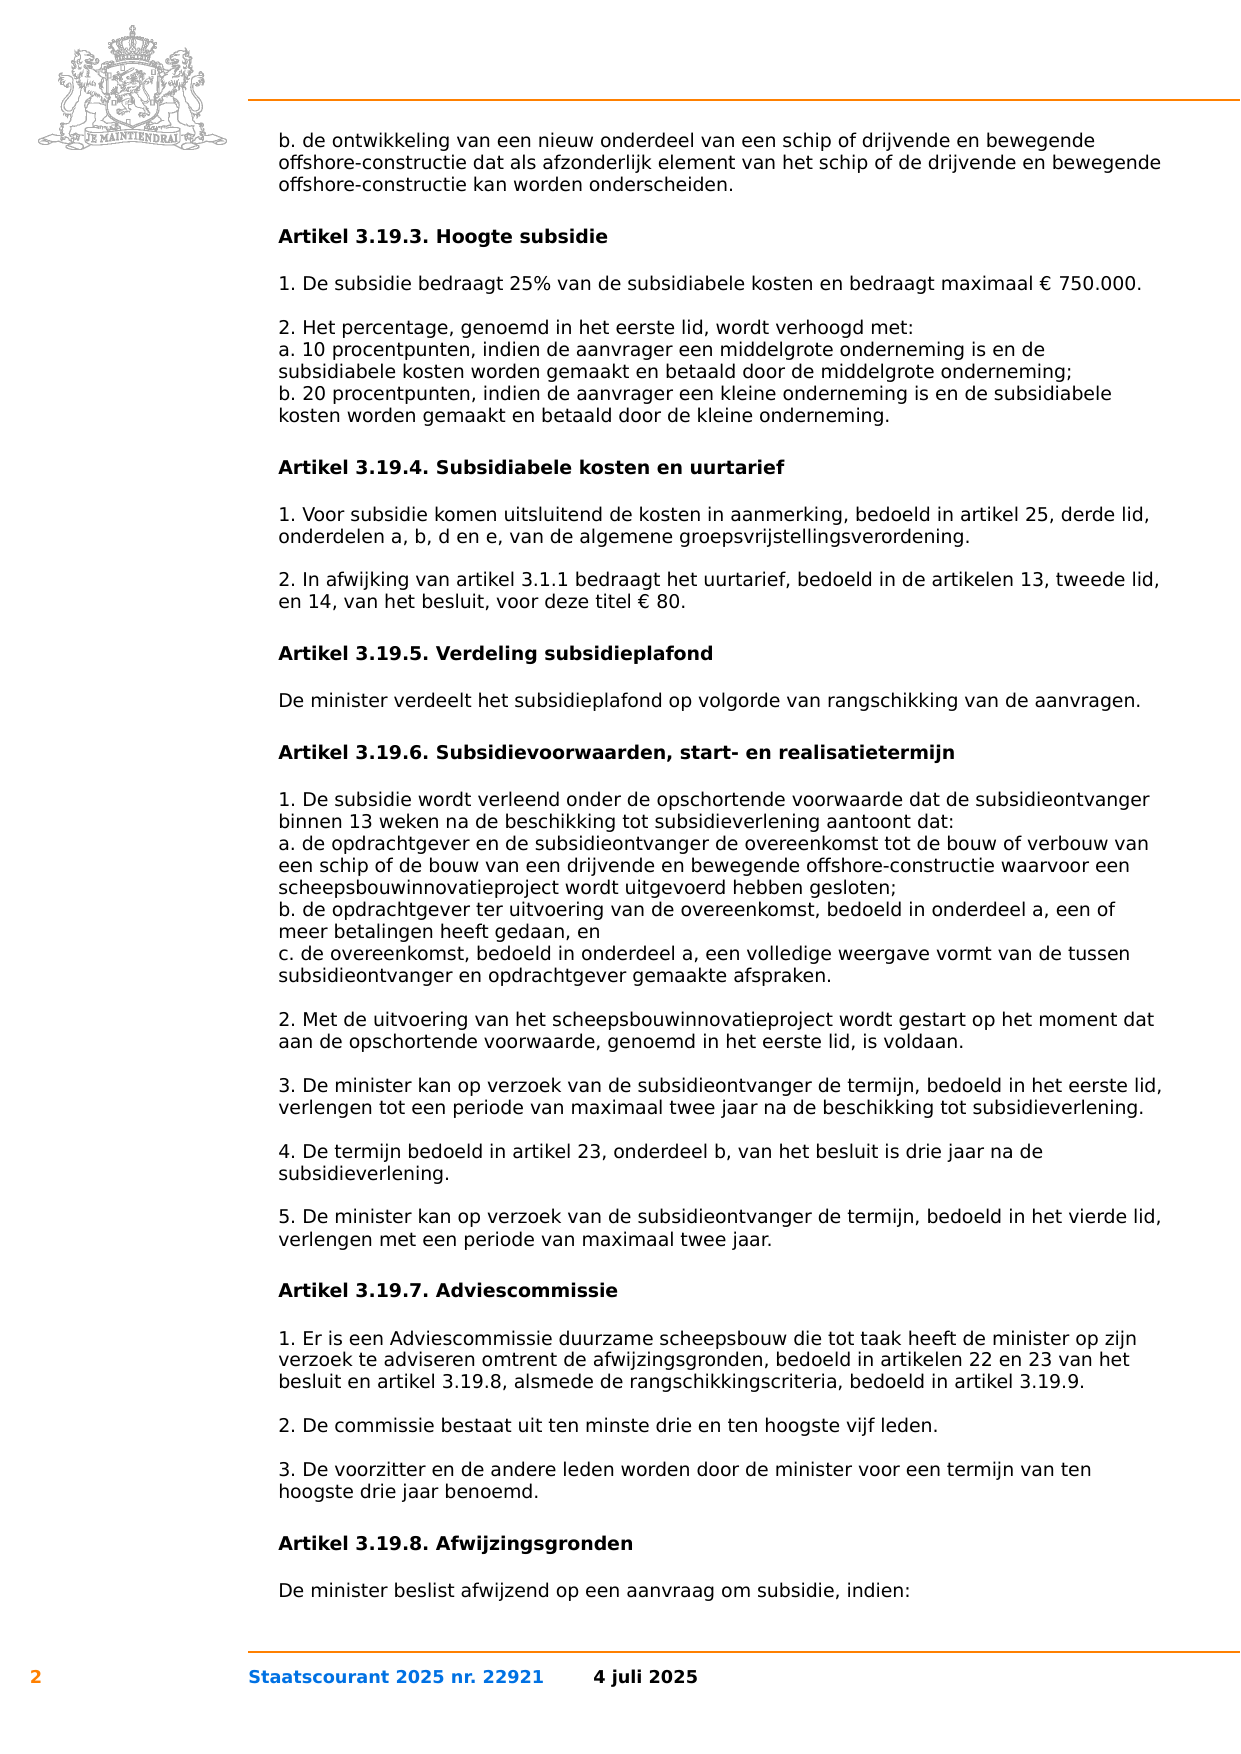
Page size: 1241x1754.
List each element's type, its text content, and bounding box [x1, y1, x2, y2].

text 2. Met de uitvoering van het scheepsbouwinnovatieproject wordt gestart op het moment dat aan de opschortende voorwaarde, genoemd in het eerste lid, is voldaan. [278, 1009, 1163, 1053]
text 1. Voor subsidie komen uitsluitend de kosten in aanmerking, bedoeld in artikel 25, derde lid, onderdelen a, b, d en e, van de algemene groepsvrijstellingsverordening. [278, 503, 1163, 547]
text De minister beslist afwijzend op een aanvraag om subsidie, indien: [278, 1580, 1163, 1602]
text 2. In afwijking van artikel 3.1.1 bedraagt het uurtarief, bedoeld in de artikelen 13, tweede lid, en 14, van het besluit, voor deze titel € 80. [278, 569, 1163, 613]
text b. de opdrachtgever ter uitvoering van de overeenkomst, bedoeld in onderdeel a, een of meer betalingen heeft gedaan, en [278, 899, 1163, 943]
text 4. De termijn bedoeld in artikel 23, onderdeel b, van het besluit is drie jaar na de subsidieverlening. [278, 1141, 1163, 1184]
picture [38, 25, 227, 150]
subtitle Artikel 3.19.5. Verdeling subsidieplafond [278, 643, 1163, 665]
text 1. De subsidie bedraagt 25% van de subsidiabele kosten en bedraagt maximaal € 750.000. [278, 273, 1163, 295]
subtitle Artikel 3.19.3. Hoogte subsidie [278, 226, 1163, 248]
subtitle Artikel 3.19.8. Afwijzingsgronden [278, 1533, 1163, 1555]
text 3. De minister kan op verzoek van de subsidieontvanger de termijn, bedoeld in het eerste lid, verlengen tot een periode van maximaal twee jaar na de beschikking tot subsidieverlening. [278, 1075, 1163, 1119]
subtitle Artikel 3.19.6. Subsidievoorwaarden, start- en realisatietermijn [278, 742, 1163, 764]
subtitle Artikel 3.19.7. Adviescommissie [278, 1280, 1163, 1302]
text 2. De commissie bestaat uit ten minste drie en ten hoogste vijf leden. [278, 1415, 1163, 1437]
text 1. De subsidie wordt verleend onder de opschortende voorwaarde dat de subsidieontvanger binnen 13 weken na de beschikking tot subsidieverlening aantoont dat: [278, 789, 1163, 833]
text 1. Er is een Adviescommissie duurzame scheepsbouw die tot taak heeft de minister op zijn verzoek te adviseren omtrent de afwijzingsgronden, bedoeld in artikelen 22 en 23 van het besluit en artikel 3.19.8, alsmede de rangschikkingscriteria, bedoeld in artikel 3.19.9. [278, 1327, 1163, 1393]
text 5. De minister kan op verzoek van de subsidieontvanger de termijn, bedoeld in het vierde lid, verlengen met een periode van maximaal twee jaar. [278, 1206, 1163, 1250]
text De minister verdeelt het subsidieplafond op volgorde van rangschikking van de aanvragen. [278, 690, 1163, 712]
text b. de ontwikkeling van een nieuw onderdeel van een schip of drijvende en bewegende offshore-constructie dat als afzonderlijk element van het schip of de drijvende en bewegende offshore-constructie kan worden onderscheiden. [278, 130, 1163, 196]
text c. de overeenkomst, bedoeld in onderdeel a, een volledige weergave vormt van de tussen subsidieontvanger en opdrachtgever gemaakte afspraken. [278, 943, 1163, 987]
text 3. De voorzitter en de andere leden worden door de minister voor een termijn van ten hoogste drie jaar benoemd. [278, 1459, 1163, 1503]
text b. 20 procentpunten, indien de aanvrager een kleine onderneming is en de subsidiabele kosten worden gemaakt en betaald door de kleine onderneming. [278, 383, 1163, 427]
text a. 10 procentpunten, indien de aanvrager een middelgrote onderneming is en de subsidiabele kosten worden gemaakt en betaald door de middelgrote onderneming; [278, 339, 1163, 383]
subtitle Artikel 3.19.4. Subsidiabele kosten en uurtarief [278, 457, 1163, 478]
text a. de opdrachtgever en de subsidieontvanger de overeenkomst tot de bouw of verbouw van een schip of de bouw van een drijvende en bewegende offshore-constructie waarvoor een scheepsbouwinnovatieproject wordt uitgevoerd hebben gesloten; [278, 833, 1163, 899]
text 2. Het percentage, genoemd in het eerste lid, wordt verhoogd met: [278, 317, 1163, 339]
